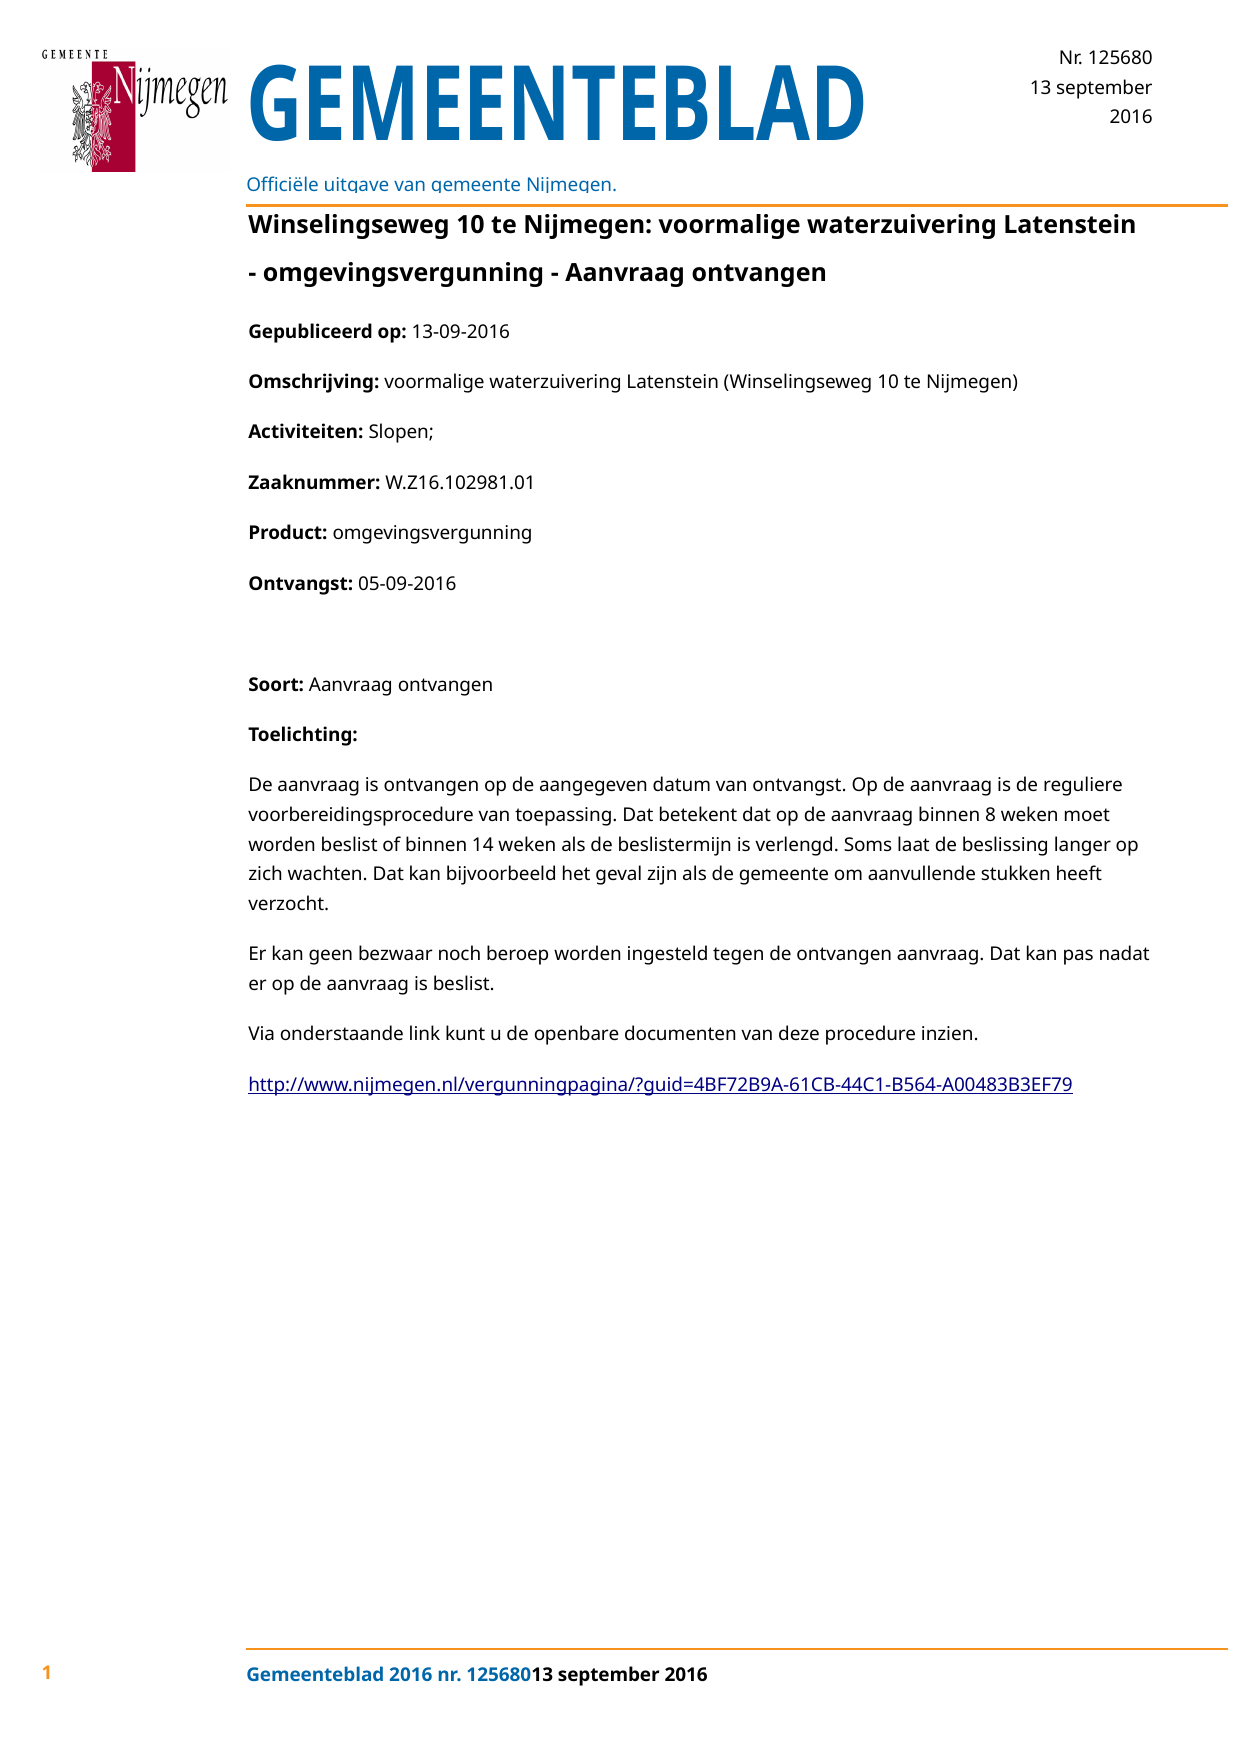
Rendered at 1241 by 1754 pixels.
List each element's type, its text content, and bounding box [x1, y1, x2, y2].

text Zaaknummer: W.Z16.102981.01 [248, 469, 1152, 495]
text Omschrijving: voormalige waterzuivering Latenstein (Winselingseweg 10 te Nijmegen) [248, 368, 1152, 394]
text Product: omgevingsvergunning [248, 519, 1152, 545]
text Ontvangst: 05-09-2016 [248, 570, 1152, 596]
text De aanvraag is ontvangen op de aangegeven datum van ontvangst. Op de aanvraag is de reguliere voorbereidingsprocedure van toepassing. Dat betekent dat op de aanvraag binnen 8 weken moet worden beslist of binnen 14 weken als de beslistermijn is verlengd. Soms laat de beslissing langer op zich wachten. Dat kan bijvoorbeeld het geval zijn als de gemeente om aanvullende stukken heeft verzocht. [248, 772, 1152, 916]
text Winselingseweg 10 te Nijmegen: voormalige waterzuivering Latenstein - omgevingsvergunning - Aanvraag ontvangen [248, 207, 1152, 288]
text Activiteiten: Slopen; [248, 419, 1152, 444]
text Gepubliceerd op: 13-09-2016 [248, 318, 1152, 344]
picture [41, 47, 231, 172]
text Soort: Aanvraag ontvangen [248, 671, 1152, 697]
text http://www.nijmegen.nl/vergunningpagina/?guid=4BF72B9A-61CB-44C1-B564-A00483B3EF79 [248, 1071, 1152, 1097]
text Er kan geen bezwaar noch beroep worden ingesteld tegen de ontvangen aanvraag. Dat kan pas nadat er op de aanvraag is beslist. [248, 940, 1152, 996]
text Toelichting: [248, 721, 1152, 747]
text Via onderstaande link kunt u de openbare documenten van deze procedure inzien. [248, 1020, 1152, 1046]
